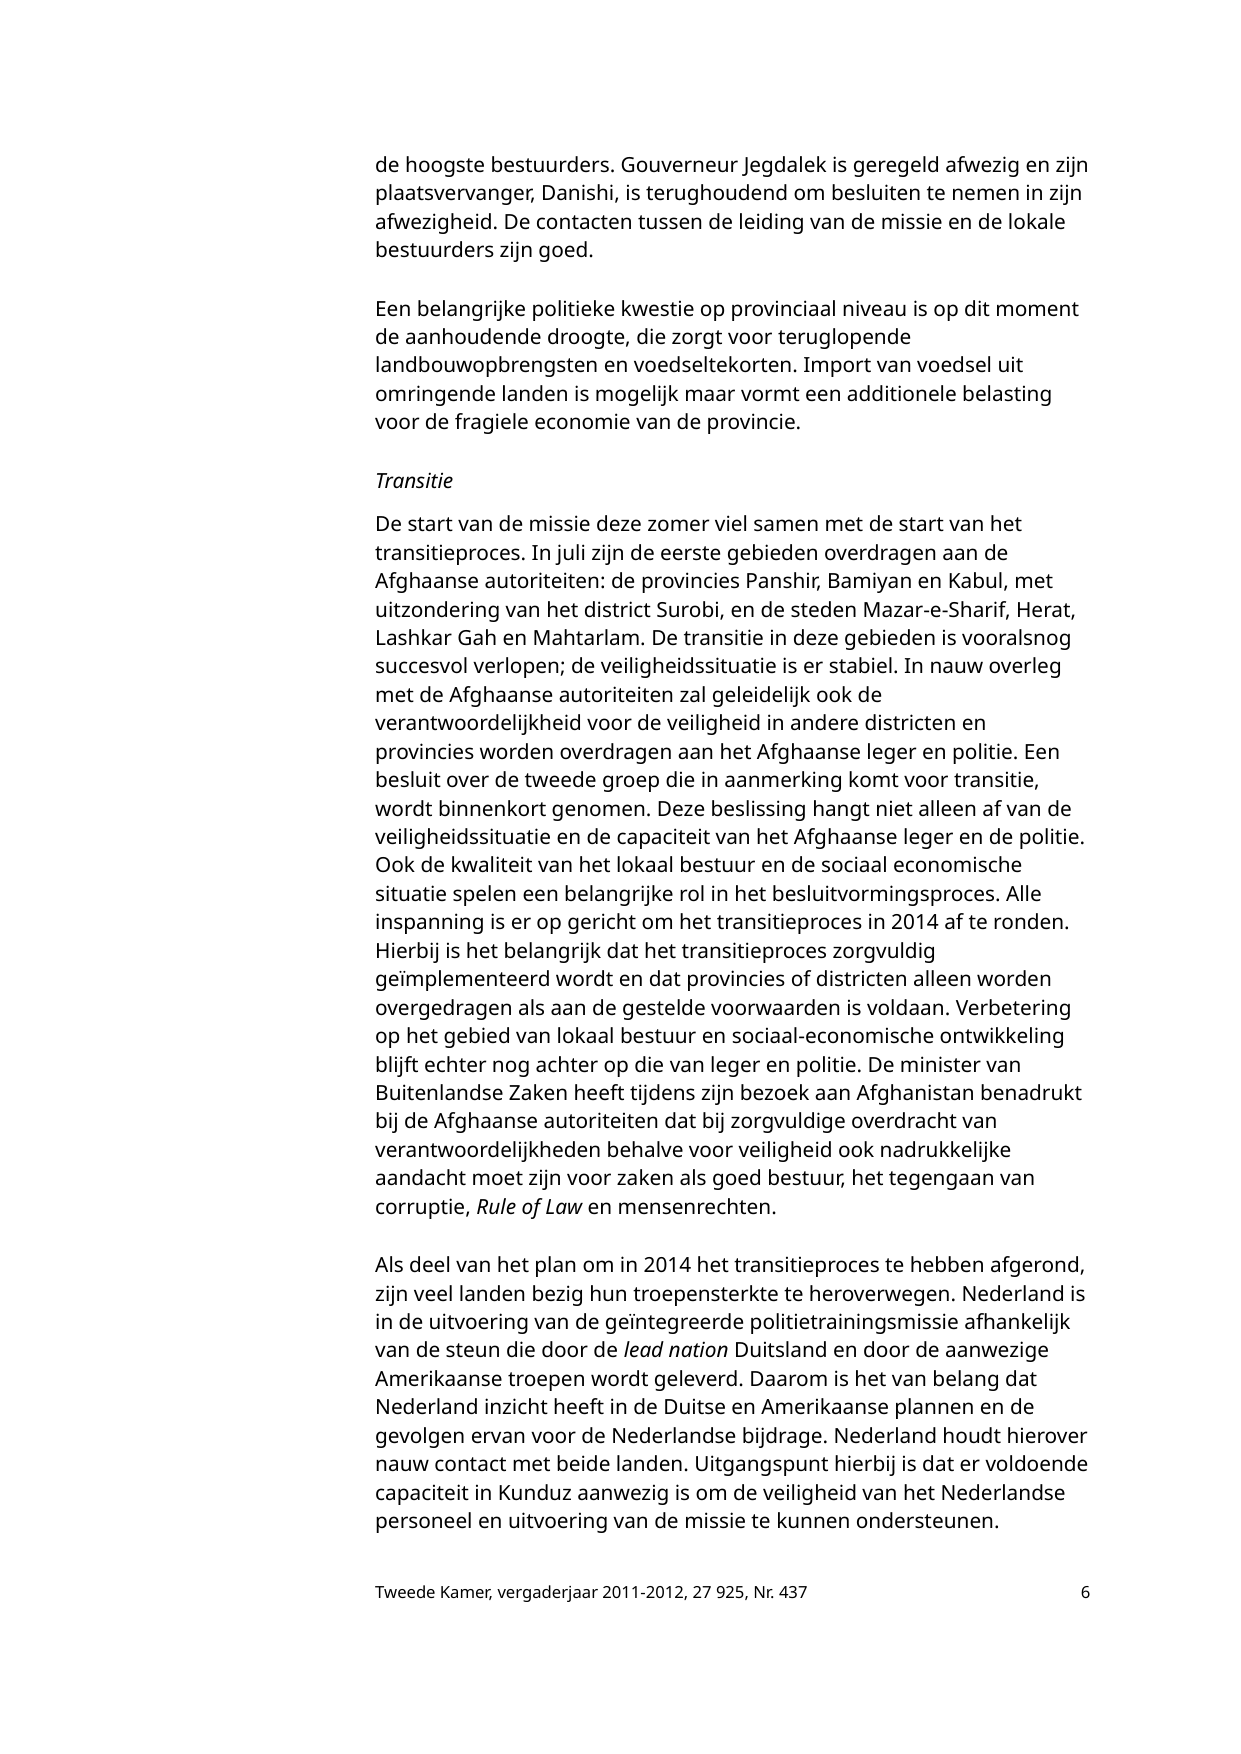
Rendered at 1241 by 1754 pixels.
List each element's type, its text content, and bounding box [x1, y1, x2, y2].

text Een belangrijke politieke kwestie op provinciaal niveau is op dit moment de aanhoudende droogte, die zorgt voor teruglopende landbouwopbrengsten en voedseltekorten. Import van voedsel uit omringende landen is mogelijk maar vormt een additionele belasting voor de fragiele economie van de provincie. [375, 294, 1090, 436]
text De start van de missie deze zomer viel samen met de start van het transitieproces. In juli zijn de eerste gebieden overdragen aan de Afghaanse autoriteiten: de provincies Panshir, Bamiyan en Kabul, met uitzondering van het district Surobi, en de steden Mazar-e-Sharif, Herat, Lashkar Gah en Mahtarlam. De transitie in deze gebieden is vooralsnog succesvol verlopen; de veiligheidssituatie is er stabiel. In nauw overleg met de Afghaanse autoriteiten zal geleidelijk ook de verantwoordelijkheid voor de veiligheid in andere districten en provincies worden overdragen aan het Afghaanse leger en politie. Een besluit over de tweede groep die in aanmerking komt voor transitie, wordt binnenkort genomen. Deze beslissing hangt niet alleen af van de veiligheidssituatie en de capaciteit van het Afghaanse leger en de politie. Ook de kwaliteit van het lokaal bestuur en de sociaal economische situatie spelen een belangrijke rol in het besluitvormingsproces. Alle inspanning is er op gericht om het transitieproces in 2014 af te ronden. Hierbij is het belangrijk dat het transitieproces zorgvuldig geïmplementeerd wordt en dat provincies of districten alleen worden overgedragen als aan de gestelde voorwaarden is voldaan. Verbetering op het gebied van lokaal bestuur en sociaal-economische ontwikkeling blijft echter nog achter op die van leger en politie. De minister van Buitenlandse Zaken heeft tijdens zijn bezoek aan Afghanistan benadrukt bij de Afghaanse autoriteiten dat bij zorgvuldige overdracht van verantwoordelijkheden behalve voor veiligheid ook nadrukkelijke aandacht moet zijn voor zaken als goed bestuur, het tegengaan van corruptie, Rule of Law en mensenrechten. [375, 509, 1090, 1220]
text de hoogste bestuurders. Gouverneur Jegdalek is geregeld afwezig en zijn plaatsvervanger, Danishi, is terughoudend om besluiten te nemen in zijn afwezigheid. De contacten tussen de leiding van de missie en de lokale bestuurders zijn goed. [375, 150, 1090, 264]
text Als deel van het plan om in 2014 het transitieproces te hebben afgerond, zijn veel landen bezig hun troepensterkte te heroverwegen. Nederland is in de uitvoering van de geïntegreerde politietrainingsmissie afhankelijk van de steun die door de lead nation Duitsland en door de aanwezige Amerikaanse troepen wordt geleverd. Daarom is het van belang dat Nederland inzicht heeft in de Duitse en Amerikaanse plannen en de gevolgen ervan voor de Nederlandse bijdrage. Nederland houdt hierover nauw contact met beide landen. Uitgangspunt hierbij is dat er voldoende capaciteit in Kunduz aanwezig is om de veiligheid van het Nederlandse personeel en uitvoering van de missie te kunnen ondersteunen. [375, 1250, 1090, 1535]
text Transitie [375, 466, 1090, 494]
